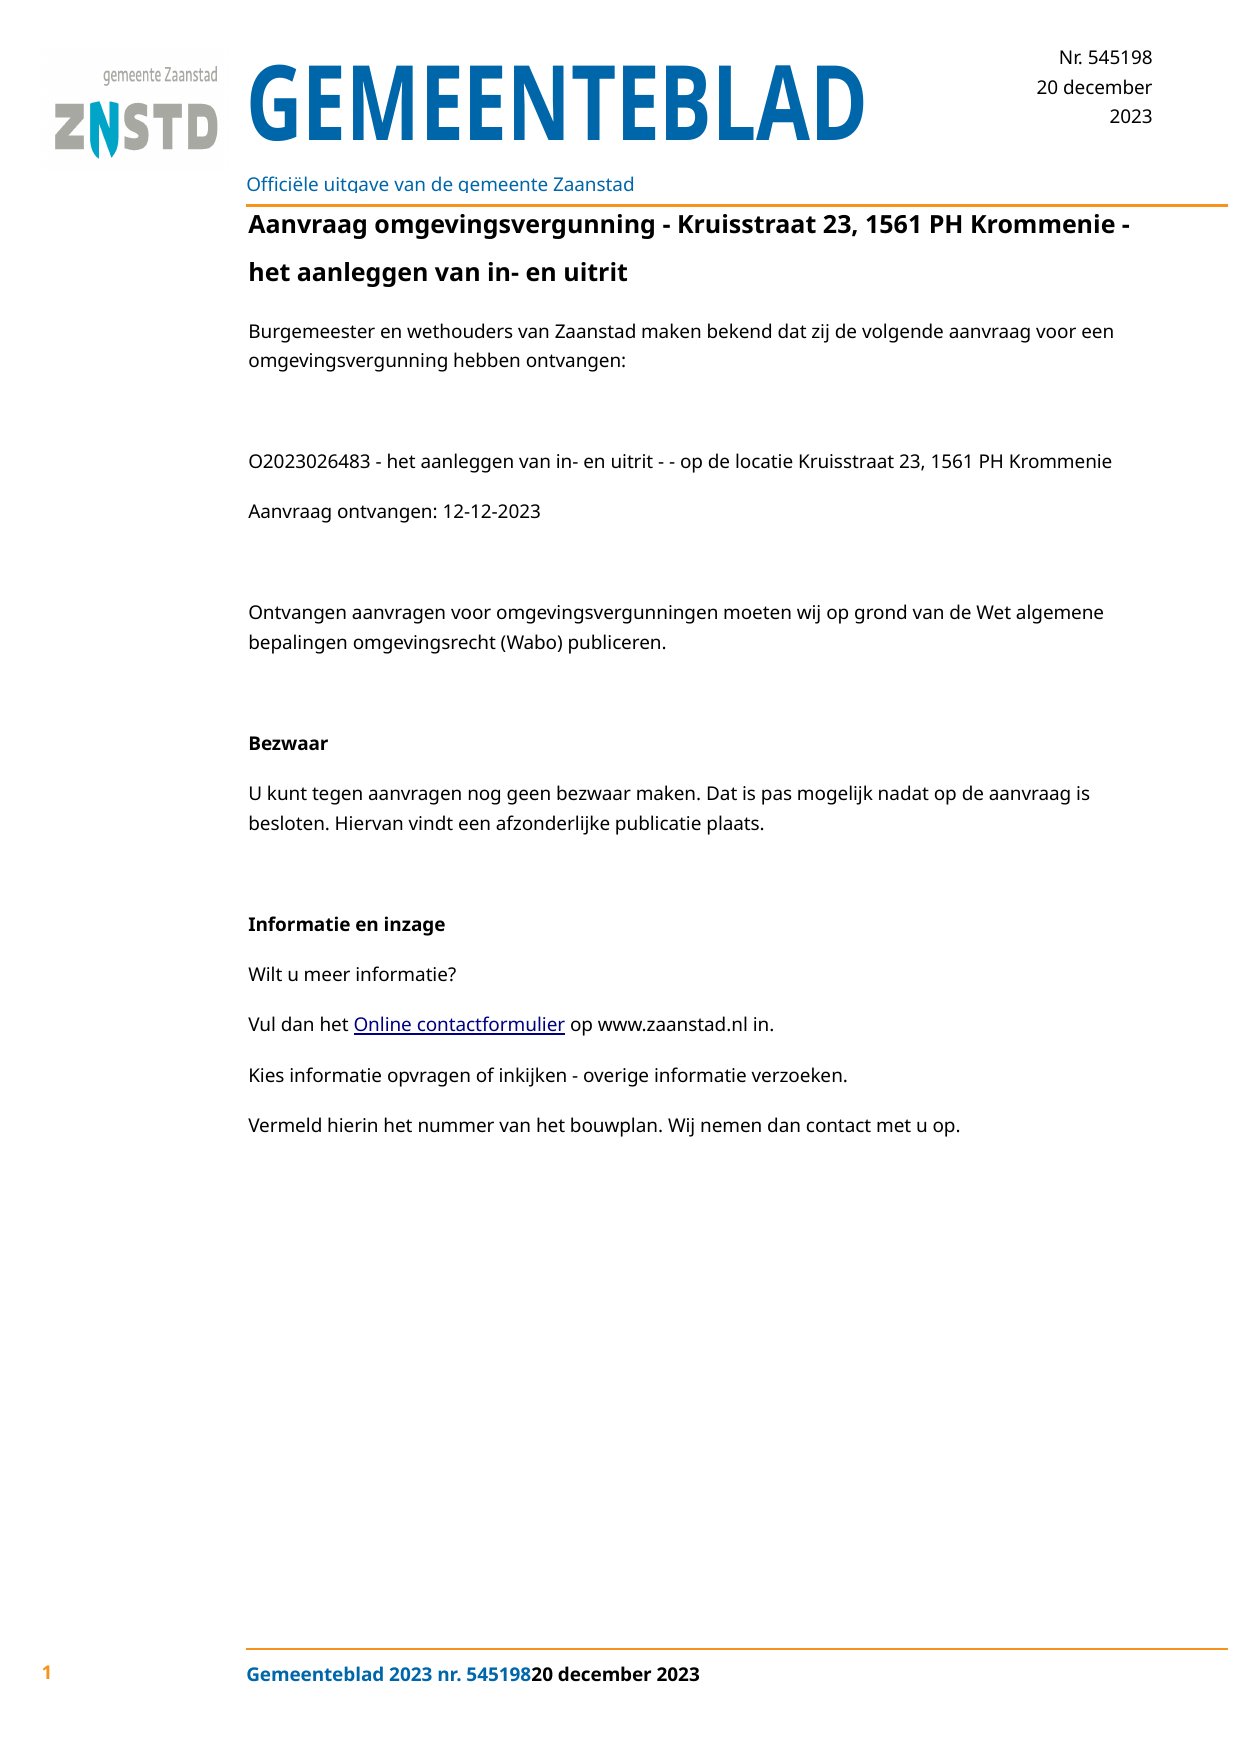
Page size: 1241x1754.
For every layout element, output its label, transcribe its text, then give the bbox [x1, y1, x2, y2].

picture [41, 47, 231, 172]
text Bezwaar [248, 730, 1152, 756]
text Vermeld hierin het nummer van het bouwplan. Wij nemen dan contact met u op. [248, 1112, 1152, 1138]
text Aanvraag omgevingsvergunning - Kruisstraat 23, 1561 PH Krommenie - het aanleggen van in- en uitrit [248, 207, 1152, 288]
text Kies informatie opvragen of inkijken - overige informatie verzoeken. [248, 1062, 1152, 1088]
text Ontvangen aanvragen voor omgevingsvergunningen moeten wij op grond van de Wet algemene bepalingen omgevingsrecht (Wabo) publiceren. [248, 599, 1152, 655]
text Informatie en inzage [248, 911, 1152, 937]
text O2023026483 - het aanleggen van in- en uitrit - - op de locatie Kruisstraat 23, 1561 PH Krommenie [248, 448, 1152, 474]
text Aanvraag ontvangen: 12-12-2023 [248, 499, 1152, 524]
text Wilt u meer informatie? [248, 961, 1152, 987]
text U kunt tegen aanvragen nog geen bezwaar maken. Dat is pas mogelijk nadat op de aanvraag is besloten. Hiervan vindt een afzonderlijke publicatie plaats. [248, 780, 1152, 836]
text Vul dan het Online contactformulier op www.zaanstad.nl in. [248, 1012, 1152, 1037]
text Burgemeester en wethouders van Zaanstad maken bekend dat zij de volgende aanvraag voor een omgevingsvergunning hebben ontvangen: [248, 318, 1152, 373]
